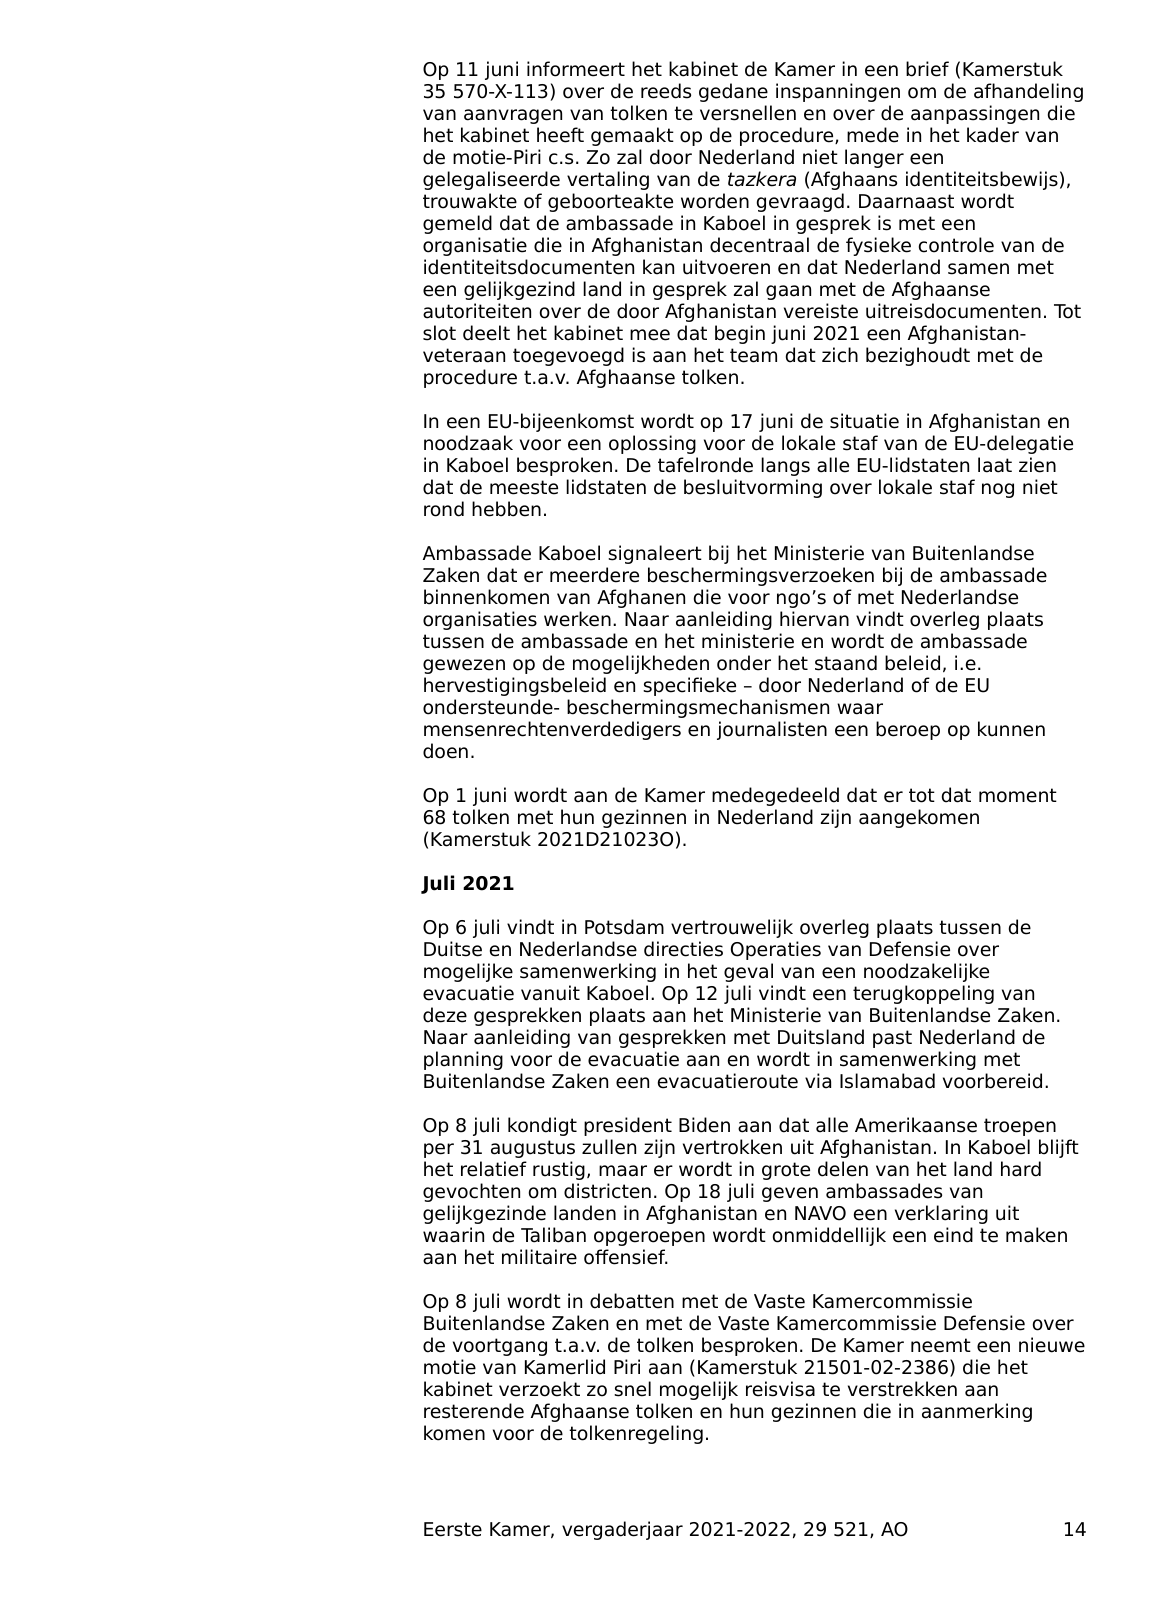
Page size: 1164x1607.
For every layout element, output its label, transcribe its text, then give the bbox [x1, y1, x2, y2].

text Op 8 juli wordt in debatten met de Vaste Kamercommissie Buitenlandse Zaken en met de Vaste Kamercommissie Defensie over de voortgang t.a.v. de tolken besproken. De Kamer neemt een nieuwe motie van Kamerlid Piri aan (Kamerstuk 21501-02-2386) die het kabinet verzoekt zo snel mogelijk reisvisa te verstrekken aan resterende Afghaanse tolken en hun gezinnen die in aanmerking komen voor de tolkenregeling. [422, 1291, 1087, 1445]
text Op 11 juni informeert het kabinet de Kamer in een brief (Kamerstuk 35 570-X-113) over de reeds gedane inspanningen om de afhandeling van aanvragen van tolken te versnellen en over de aanpassingen die het kabinet heeft gemaakt op de procedure, mede in het kader van de motie-Piri c.s. Zo zal door Nederland niet langer een gelegaliseerde vertaling van de tazkera (Afghaans identiteitsbewijs), trouwakte of geboorteakte worden gevraagd. Daarnaast wordt gemeld dat de ambassade in Kaboel in gesprek is met een organisatie die in Afghanistan decentraal de fysieke controle van de identiteitsdocumenten kan uitvoeren en dat Nederland samen met een gelijkgezind land in gesprek zal gaan met de Afghaanse autoriteiten over de door Afghanistan vereiste uitreisdocumenten. Tot slot deelt het kabinet mee dat begin juni 2021 een Afghanistan-veteraan toegevoegd is aan het team dat zich bezighoudt met de procedure t.a.v. Afghaanse tolken. [422, 59, 1087, 389]
subtitle Juli 2021 [422, 873, 1087, 895]
text Ambassade Kaboel signaleert bij het Ministerie van Buitenlandse Zaken dat er meerdere beschermingsverzoeken bij de ambassade binnenkomen van Afghanen die voor ngo’s of met Nederlandse organisaties werken. Naar aanleiding hiervan vindt overleg plaats tussen de ambassade en het ministerie en wordt de ambassade gewezen op de mogelijkheden onder het staand beleid, i.e. hervestigingsbeleid en specifieke – door Nederland of de EU ondersteunde- beschermingsmechanismen waar mensenrechtenverdedigers en journalisten een beroep op kunnen doen. [422, 543, 1087, 763]
text Op 1 juni wordt aan de Kamer medegedeeld dat er tot dat moment 68 tolken met hun gezinnen in Nederland zijn aangekomen (Kamerstuk 2021D21023O). [422, 785, 1087, 851]
text Op 6 juli vindt in Potsdam vertrouwelijk overleg plaats tussen de Duitse en Nederlandse directies Operaties van Defensie over mogelijke samenwerking in het geval van een noodzakelijke evacuatie vanuit Kaboel. Op 12 juli vindt een terugkoppeling van deze gesprekken plaats aan het Ministerie van Buitenlandse Zaken. Naar aanleiding van gesprekken met Duitsland past Nederland de planning voor de evacuatie aan en wordt in samenwerking met Buitenlandse Zaken een evacuatieroute via Islamabad voorbereid. [422, 917, 1087, 1093]
text In een EU-bijeenkomst wordt op 17 juni de situatie in Afghanistan en noodzaak voor een oplossing voor de lokale staf van de EU-delegatie in Kaboel besproken. De tafelronde langs alle EU-lidstaten laat zien dat de meeste lidstaten de besluitvorming over lokale staf nog niet rond hebben. [422, 411, 1087, 521]
text Op 8 juli kondigt president Biden aan dat alle Amerikaanse troepen per 31 augustus zullen zijn vertrokken uit Afghanistan. In Kaboel blijft het relatief rustig, maar er wordt in grote delen van het land hard gevochten om districten. Op 18 juli geven ambassades van gelijkgezinde landen in Afghanistan en NAVO een verklaring uit waarin de Taliban opgeroepen wordt onmiddellijk een eind te maken aan het militaire offensief. [422, 1115, 1087, 1269]
